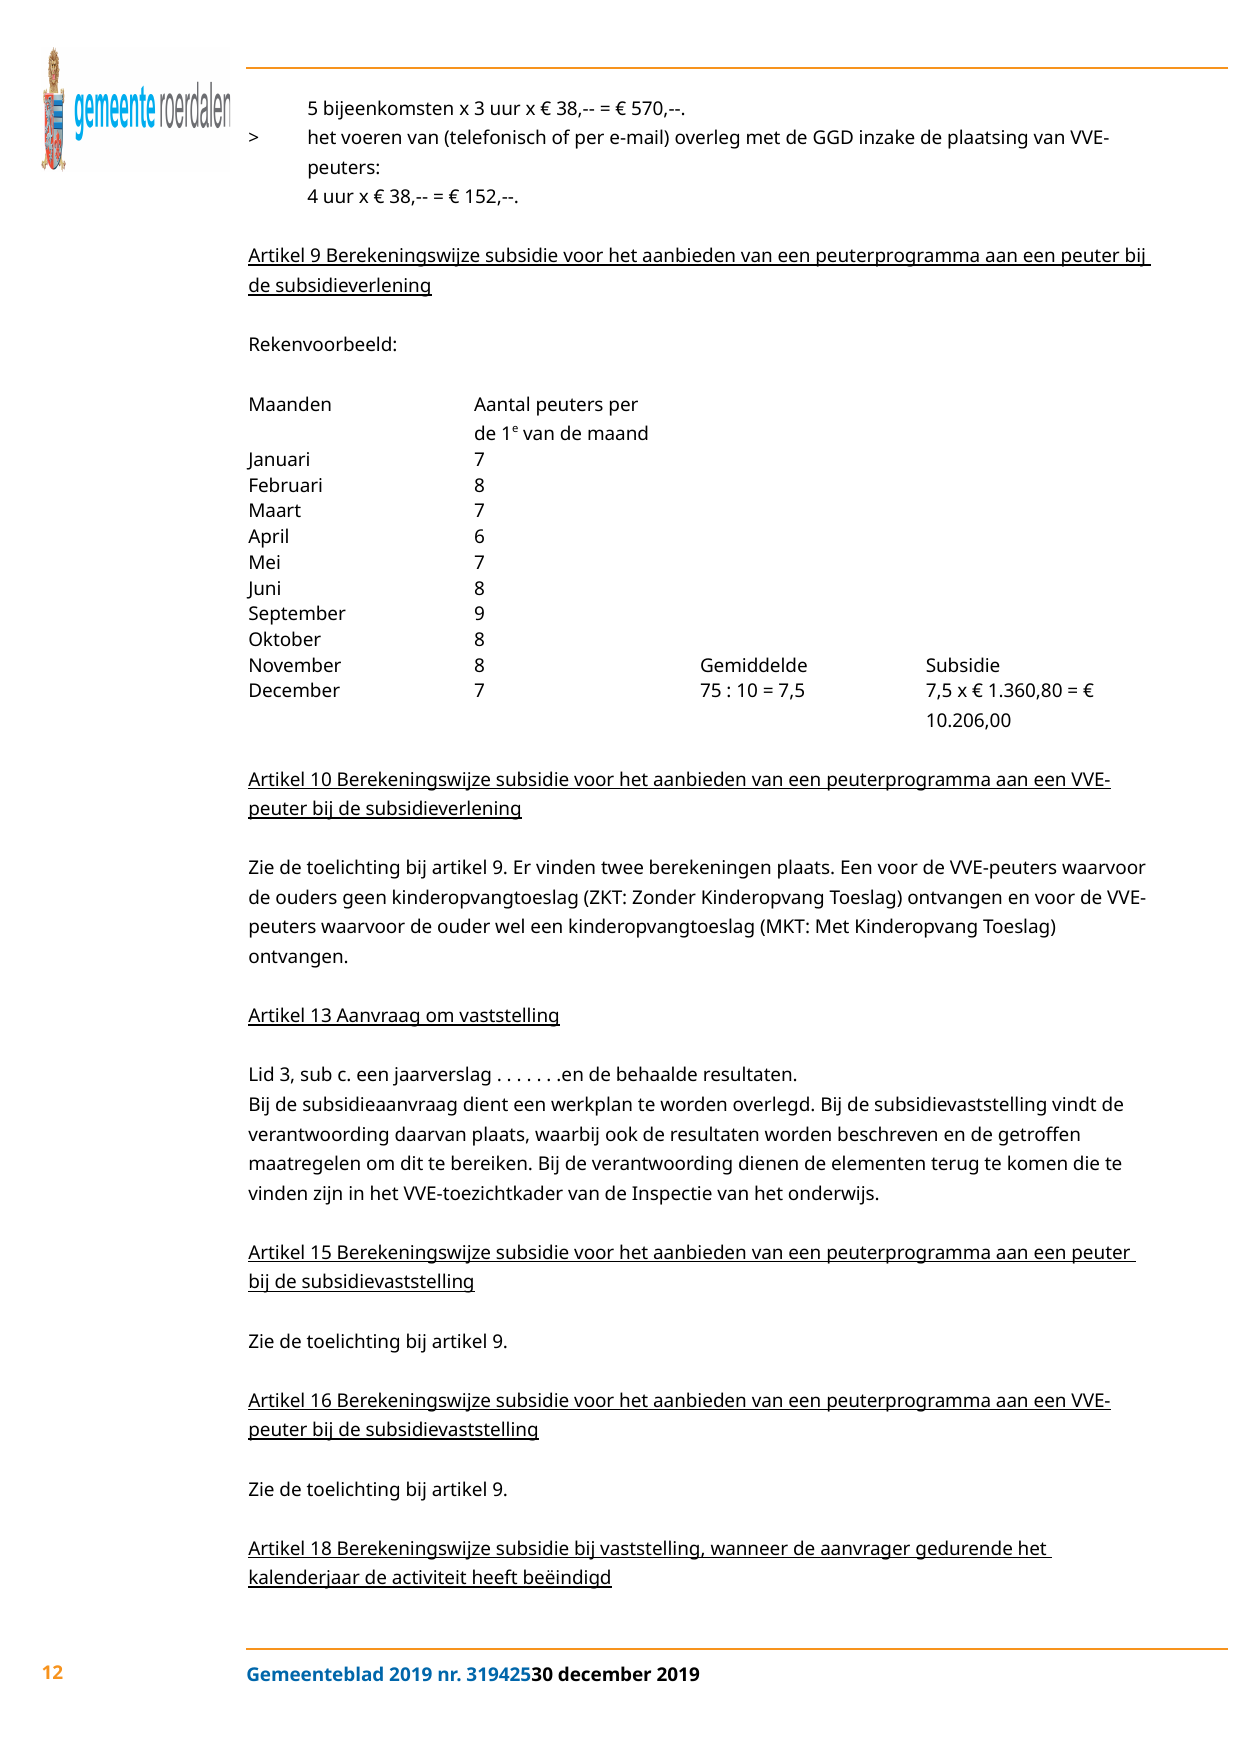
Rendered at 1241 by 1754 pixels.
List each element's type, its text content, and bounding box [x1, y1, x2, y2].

table_cell 7 [474, 446, 700, 472]
text Rekenvoorbeeld: [248, 331, 1152, 357]
table_cell 75 : 10 = 7,5 [700, 678, 926, 733]
table_cell 6 [474, 523, 700, 549]
table_cell Juni [248, 575, 474, 600]
table_cell December [248, 678, 474, 733]
table_cell September [248, 600, 474, 626]
table_cell November [248, 652, 474, 678]
table_cell 8 [474, 652, 700, 678]
table_cell 8 [474, 575, 700, 600]
text Lid 3, sub c. een jaarverslag . . . . . . .en de behaalde resultaten. [248, 1062, 1152, 1087]
table_cell 7 [474, 678, 700, 733]
table_cell Oktober [248, 626, 474, 652]
table_header Aantal peuters per de 1e van de maand [474, 391, 700, 446]
text Bij de subsidieaanvraag dient een werkplan te worden overlegd. Bij de subsidievaststelling vindt de verantwoording daarvan plaats, waarbij ook de resultaten worden beschreven en de getroffen maatregelen om dit te bereiken. Bij de verantwoording dienen de elementen terug te komen die te vinden zijn in het VVE-toezichtkader van de Inspectie van het onderwijs. [248, 1091, 1152, 1206]
text Zie de toelichting bij artikel 9. [248, 1476, 1152, 1501]
text Artikel 18 Berekeningswijze subsidie bij vaststelling, wanneer de aanvrager gedurende het kalenderjaar de activiteit heeft beëindigd [248, 1535, 1152, 1590]
picture [41, 47, 231, 172]
text Artikel 15 Berekeningswijze subsidie voor het aanbieden van een peuterprogramma aan een peuter bij de subsidievaststelling [248, 1239, 1152, 1294]
table_cell 9 [474, 600, 700, 626]
table_cell April [248, 523, 474, 549]
list 5 bijeenkomsten x 3 uur x € 38,-- = € 570,--. [248, 95, 1152, 121]
text Artikel 9 Berekeningswijze subsidie voor het aanbieden van een peuterprogramma aan een peuter bij de subsidieverlening [248, 243, 1152, 298]
text Zie de toelichting bij artikel 9. Er vinden twee berekeningen plaats. Een voor de VVE-peuters waarvoor de ouders geen kinderopvangtoeslag (ZKT: Zonder Kinderopvang Toeslag) ontvangen en voor de VVE-peuters waarvoor de ouder wel een kinderopvangtoeslag (MKT: Met Kinderopvang Toeslag) ontvangen. [248, 854, 1152, 969]
table_cell 7,5 x € 1.360,80 = € 10.206,00 [926, 678, 1152, 733]
list het voeren van (telefonisch of per e-mail) overleg met de GGD inzake de plaatsing van VVE-peuters: [248, 124, 1152, 180]
table_cell 8 [474, 626, 700, 652]
table_header Maanden [248, 391, 474, 446]
text Zie de toelichting bij artikel 9. [248, 1328, 1152, 1353]
table_cell 7 [474, 498, 700, 523]
table_cell 8 [474, 472, 700, 497]
table_cell Januari [248, 446, 474, 472]
table_cell Februari [248, 472, 474, 497]
table_cell Maart [248, 498, 474, 523]
table_cell Subsidie [926, 652, 1152, 678]
list 4 uur x € 38,-- = € 152,--. [248, 183, 1152, 209]
table_cell Mei [248, 549, 474, 575]
text Artikel 16 Berekeningswijze subsidie voor het aanbieden van een peuterprogramma aan een VVE-peuter bij de subsidievaststelling [248, 1387, 1152, 1442]
table_cell 7 [474, 549, 700, 575]
text Artikel 10 Berekeningswijze subsidie voor het aanbieden van een peuterprogramma aan een VVE-peuter bij de subsidieverlening [248, 766, 1152, 821]
table_cell Gemiddelde [700, 652, 926, 678]
text Artikel 13 Aanvraag om vaststelling [248, 1002, 1152, 1028]
